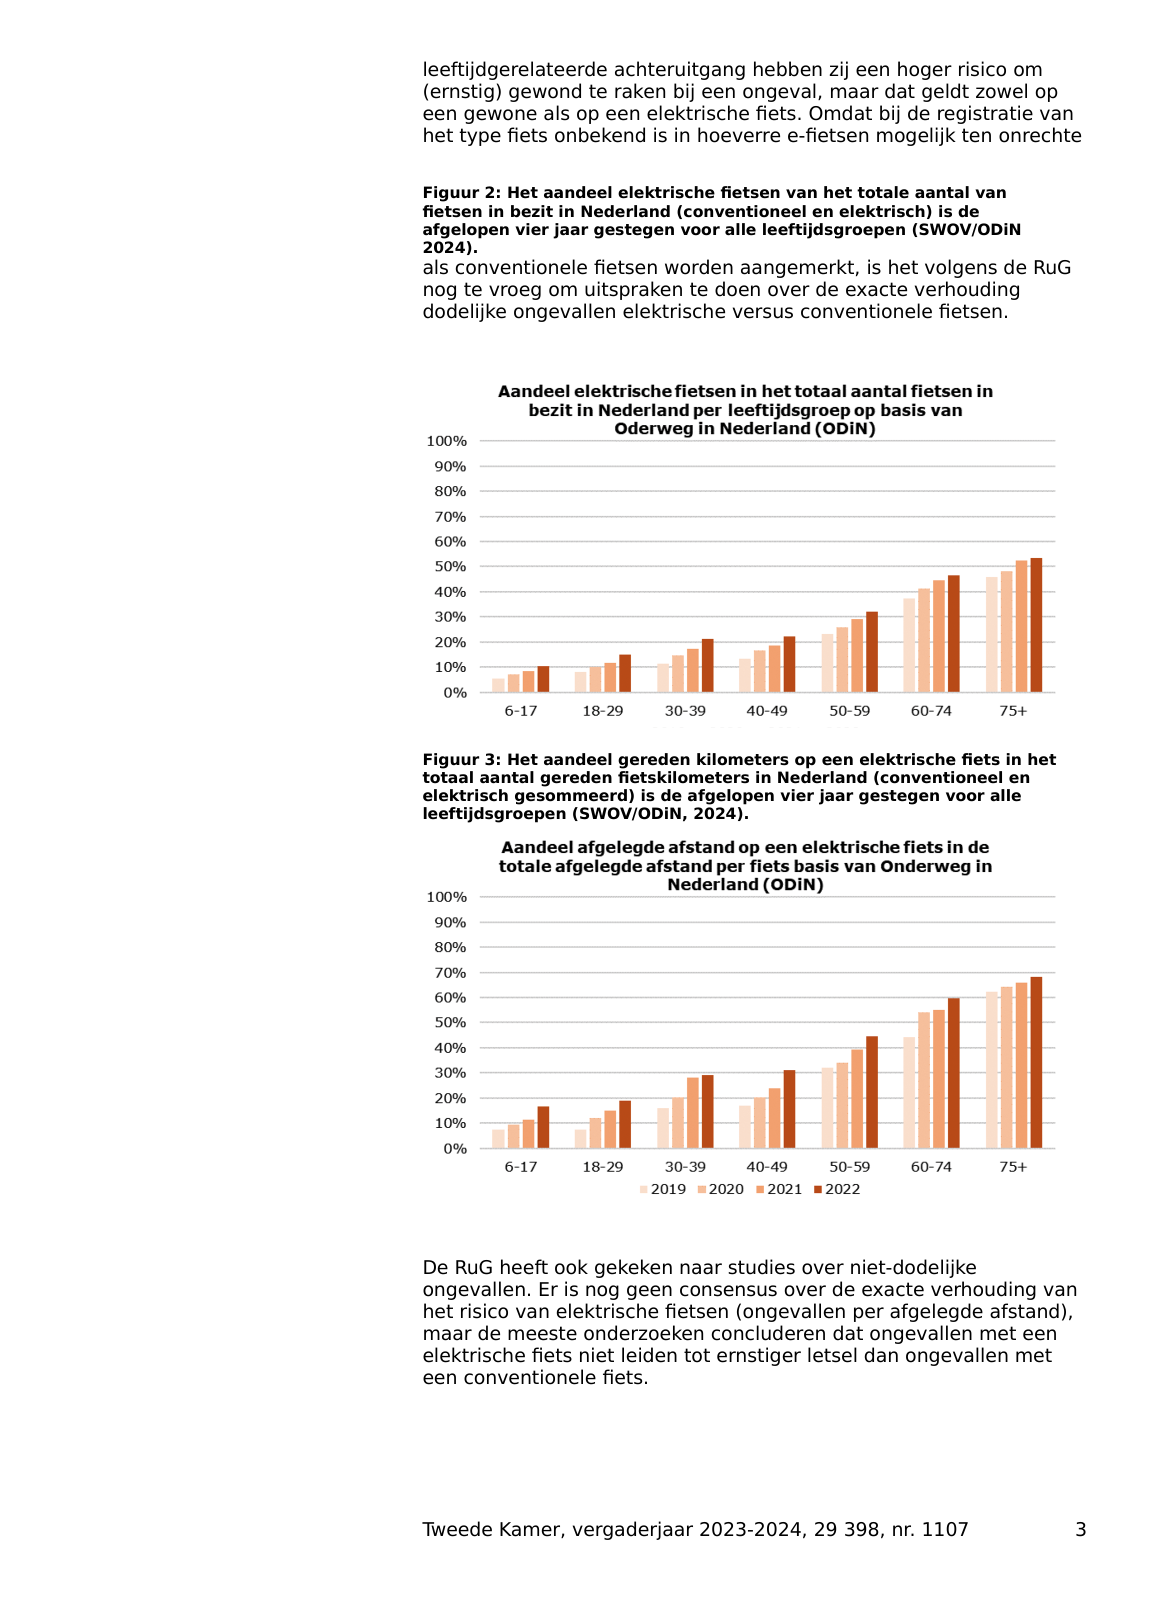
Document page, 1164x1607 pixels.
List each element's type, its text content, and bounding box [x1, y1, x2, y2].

picture [422, 378, 1072, 728]
text leeftijdgerelateerde achteruitgang hebben zij een hoger risico om (ernstig) gewond te raken bij een ongeval, maar dat geldt zowel op een gewone als op een elektrische fiets. Omdat bij de registratie van het type fiets onbekend is in hoeverre e-fietsen mogelijk ten onrechte als conventionele fietsen worden aangemerkt, is het volgens de RuG nog te vroeg om uitspraken te doen over de exacte verhouding dodelijke ongevallen elektrische versus conventionele fietsen. [422, 59, 1087, 323]
text Figuur 3: Het aandeel gereden kilometers op een elektrische fiets in het totaal aantal gereden fietskilometers in Nederland (conventioneel en elektrisch gesommeerd) is de afgelopen vier jaar gestegen voor alle leeftijdsgroepen (SWOV/ODiN, 2024). [422, 751, 1072, 823]
text Figuur 2: Het aandeel elektrische fietsen van het totale aantal van fietsen in bezit in Nederland (conventioneel en elektrisch) is de afgelopen vier jaar gestegen voor alle leeftijdsgroepen (SWOV/ODiN 2024). [422, 184, 1072, 257]
picture [422, 834, 1072, 1213]
text De RuG heeft ook gekeken naar studies over niet-dodelijke ongevallen. Er is nog geen consensus over de exacte verhouding van het risico van elektrische fietsen (ongevallen per afgelegde afstand), maar de meeste onderzoeken concluderen dat ongevallen met een elektrische fiets niet leiden tot ernstiger letsel dan ongevallen met een conventionele fiets. [422, 1257, 1087, 1389]
